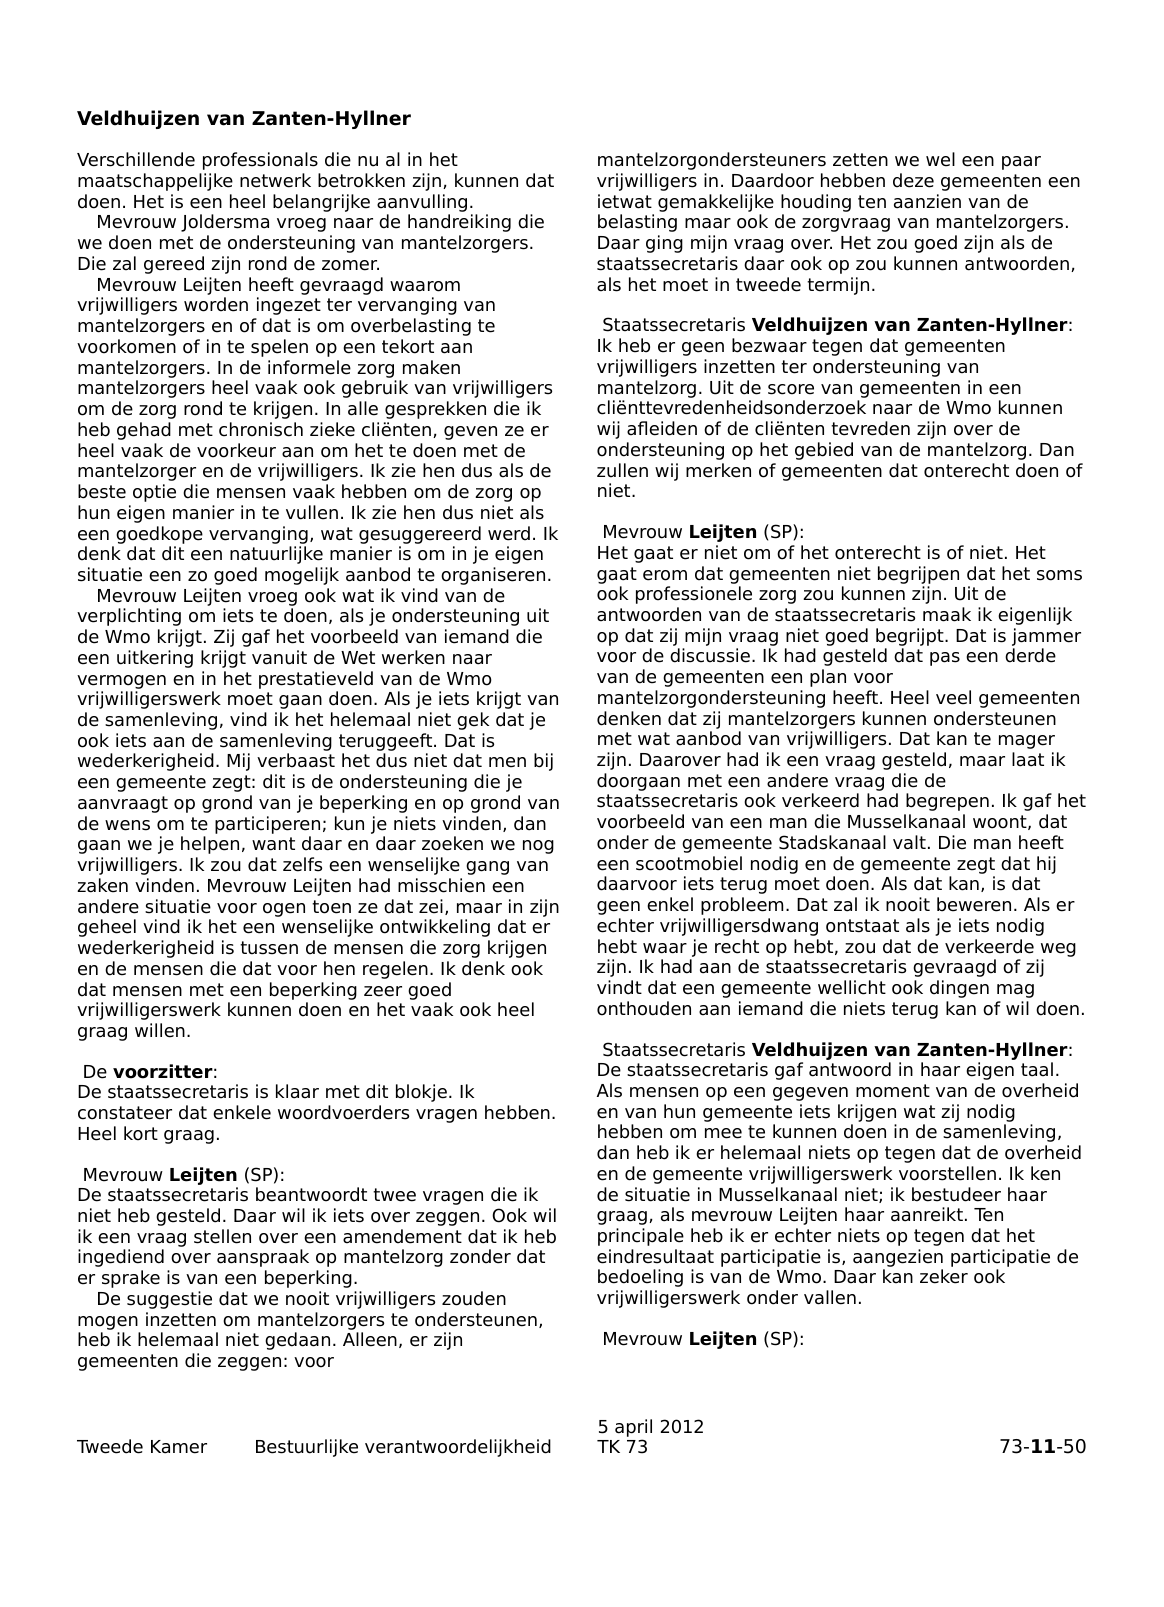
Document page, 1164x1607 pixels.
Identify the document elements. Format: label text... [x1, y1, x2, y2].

text mantelzorgondersteuners zetten we wel een paar vrijwilligers in. Daardoor hebben deze gemeenten een ietwat gemakkelijke houding ten aanzien van de belasting maar ook de zorgvraag van mantelzorgers. Daar ging mijn vraag over. Het zou goed zijn als de staatssecretaris daar ook op zou kunnen antwoorden, als het moet in tweede termijn. [596, 150, 1087, 295]
text De voorzitter: [77, 1062, 567, 1082]
text Ik heb er geen bezwaar tegen dat gemeenten vrijwilligers inzetten ter ondersteuning van mantelzorg. Uit de score van gemeenten in een cliënttevredenheidsonderzoek naar de Wmo kunnen wij afleiden of de cliënten tevreden zijn over de ondersteuning op het gebied van de mantelzorg. Dan zullen wij merken of gemeenten dat onterecht doen of niet. [596, 336, 1087, 502]
text Staatssecretaris Veldhuijzen van Zanten-Hyllner: [596, 1039, 1087, 1060]
text Mevrouw Leijten heeft gevraagd waarom vrijwilligers worden ingezet ter vervanging van mantelzorgers en of dat is om overbelasting te voorkomen of in te spelen op een tekort aan mantelzorgers. In de informele zorg maken mantelzorgers heel vaak ook gebruik van vrijwilligers om de zorg rond te krijgen. In alle gesprekken die ik heb gehad met chronisch zieke cliënten, geven ze er heel vaak de voorkeur aan om het te doen met de mantelzorger en de vrijwilligers. Ik zie hen dus als de beste optie die mensen vaak hebben om de zorg op hun eigen manier in te vullen. Ik zie hen dus niet als een goedkope vervanging, wat gesuggereerd werd. Ik denk dat dit een natuurlijke manier is om in je eigen situatie een zo goed mogelijk aanbod te organiseren. [77, 274, 567, 586]
text Verschillende professionals die nu al in het maatschappelijke netwerk betrokken zijn, kunnen dat doen. Het is een heel belangrijke aanvulling. [77, 150, 567, 212]
text De suggestie dat we nooit vrijwilligers zouden mogen inzetten om mantelzorgers te ondersteunen, heb ik helemaal niet gedaan. Alleen, er zijn gemeenten die zeggen: voor [77, 1289, 567, 1372]
text Staatssecretaris Veldhuijzen van Zanten-Hyllner: [596, 315, 1087, 336]
text Mevrouw Joldersma vroeg naar de handreiking die we doen met de ondersteuning van mantelzorgers. Die zal gereed zijn rond de zomer. [77, 212, 567, 274]
text Mevrouw Leijten (SP): [596, 522, 1087, 543]
text De staatssecretaris gaf antwoord in haar eigen taal. Als mensen op een gegeven moment van de overheid en van hun gemeente iets krijgen wat zij nodig hebben om mee te kunnen doen in de samenleving, dan heb ik er helemaal niets op tegen dat de overheid en de gemeente vrijwilligerswerk voorstellen. Ik ken de situatie in Musselkanaal niet; ik bestudeer haar graag, als mevrouw Leijten haar aanreikt. Ten principale heb ik er echter niets op tegen dat het eindresultaat participatie is, aangezien participatie de bedoeling is van de Wmo. Daar kan zeker ook vrijwilligerswerk onder vallen. [596, 1060, 1087, 1309]
text De staatssecretaris beantwoordt twee vragen die ik niet heb gesteld. Daar wil ik iets over zeggen. Ook wil ik een vraag stellen over een amendement dat ik heb ingediend over aanspraak op mantelzorg zonder dat er sprake is van een beperking. [77, 1185, 567, 1289]
text Mevrouw Leijten (SP): [596, 1329, 1087, 1349]
text De staatssecretaris is klaar met dit blokje. Ik constateer dat enkele woordvoerders vragen hebben. Heel kort graag. [77, 1082, 567, 1144]
text Mevrouw Leijten vroeg ook wat ik vind van de verplichting om iets te doen, als je ondersteuning uit de Wmo krijgt. Zij gaf het voorbeeld van iemand die een uitkering krijgt vanuit de Wet werken naar vermogen en in het prestatieveld van de Wmo vrijwilligerswerk moet gaan doen. Als je iets krijgt van de samenleving, vind ik het helemaal niet gek dat je ook iets aan de samenleving teruggeeft. Dat is wederkerigheid. Mij verbaast het dus niet dat men bij een gemeente zegt: dit is de ondersteuning die je aanvraagt op grond van je beperking en op grond van de wens om te participeren; kun je niets vinden, dan gaan we je helpen, want daar en daar zoeken we nog vrijwilligers. Ik zou dat zelfs een wenselijke gang van zaken vinden. Mevrouw Leijten had misschien een andere situatie voor ogen toen ze dat zei, maar in zijn geheel vind ik het een wenselijke ontwikkeling dat er wederkerigheid is tussen de mensen die zorg krijgen en de mensen die dat voor hen regelen. Ik denk ook dat mensen met een beperking zeer goed vrijwilligerswerk kunnen doen en het vaak ook heel graag willen. [77, 586, 567, 1042]
text Het gaat er niet om of het onterecht is of niet. Het gaat erom dat gemeenten niet begrijpen dat het soms ook professionele zorg zou kunnen zijn. Uit de antwoorden van de staatssecretaris maak ik eigenlijk op dat zij mijn vraag niet goed begrijpt. Dat is jammer voor de discussie. Ik had gesteld dat pas een derde van de gemeenten een plan voor mantelzorgondersteuning heeft. Heel veel gemeenten denken dat zij mantelzorgers kunnen ondersteunen met wat aanbod van vrijwilligers. Dat kan te mager zijn. Daarover had ik een vraag gesteld, maar laat ik doorgaan met een andere vraag die de staatssecretaris ook verkeerd had begrepen. Ik gaf het voorbeeld van een man die Musselkanaal woont, dat onder de gemeente Stadskanaal valt. Die man heeft een scootmobiel nodig en de gemeente zegt dat hij daarvoor iets terug moet doen. Als dat kan, is dat geen enkel probleem. Dat zal ik nooit beweren. Als er echter vrijwilligersdwang ontstaat als je iets nodig hebt waar je recht op hebt, zou dat de verkeerde weg zijn. Ik had aan de staatssecretaris gevraagd of zij vindt dat een gemeente wellicht ook dingen mag onthouden aan iemand die niets terug kan of wil doen. [596, 543, 1087, 1019]
text Mevrouw Leijten (SP): [77, 1164, 567, 1185]
